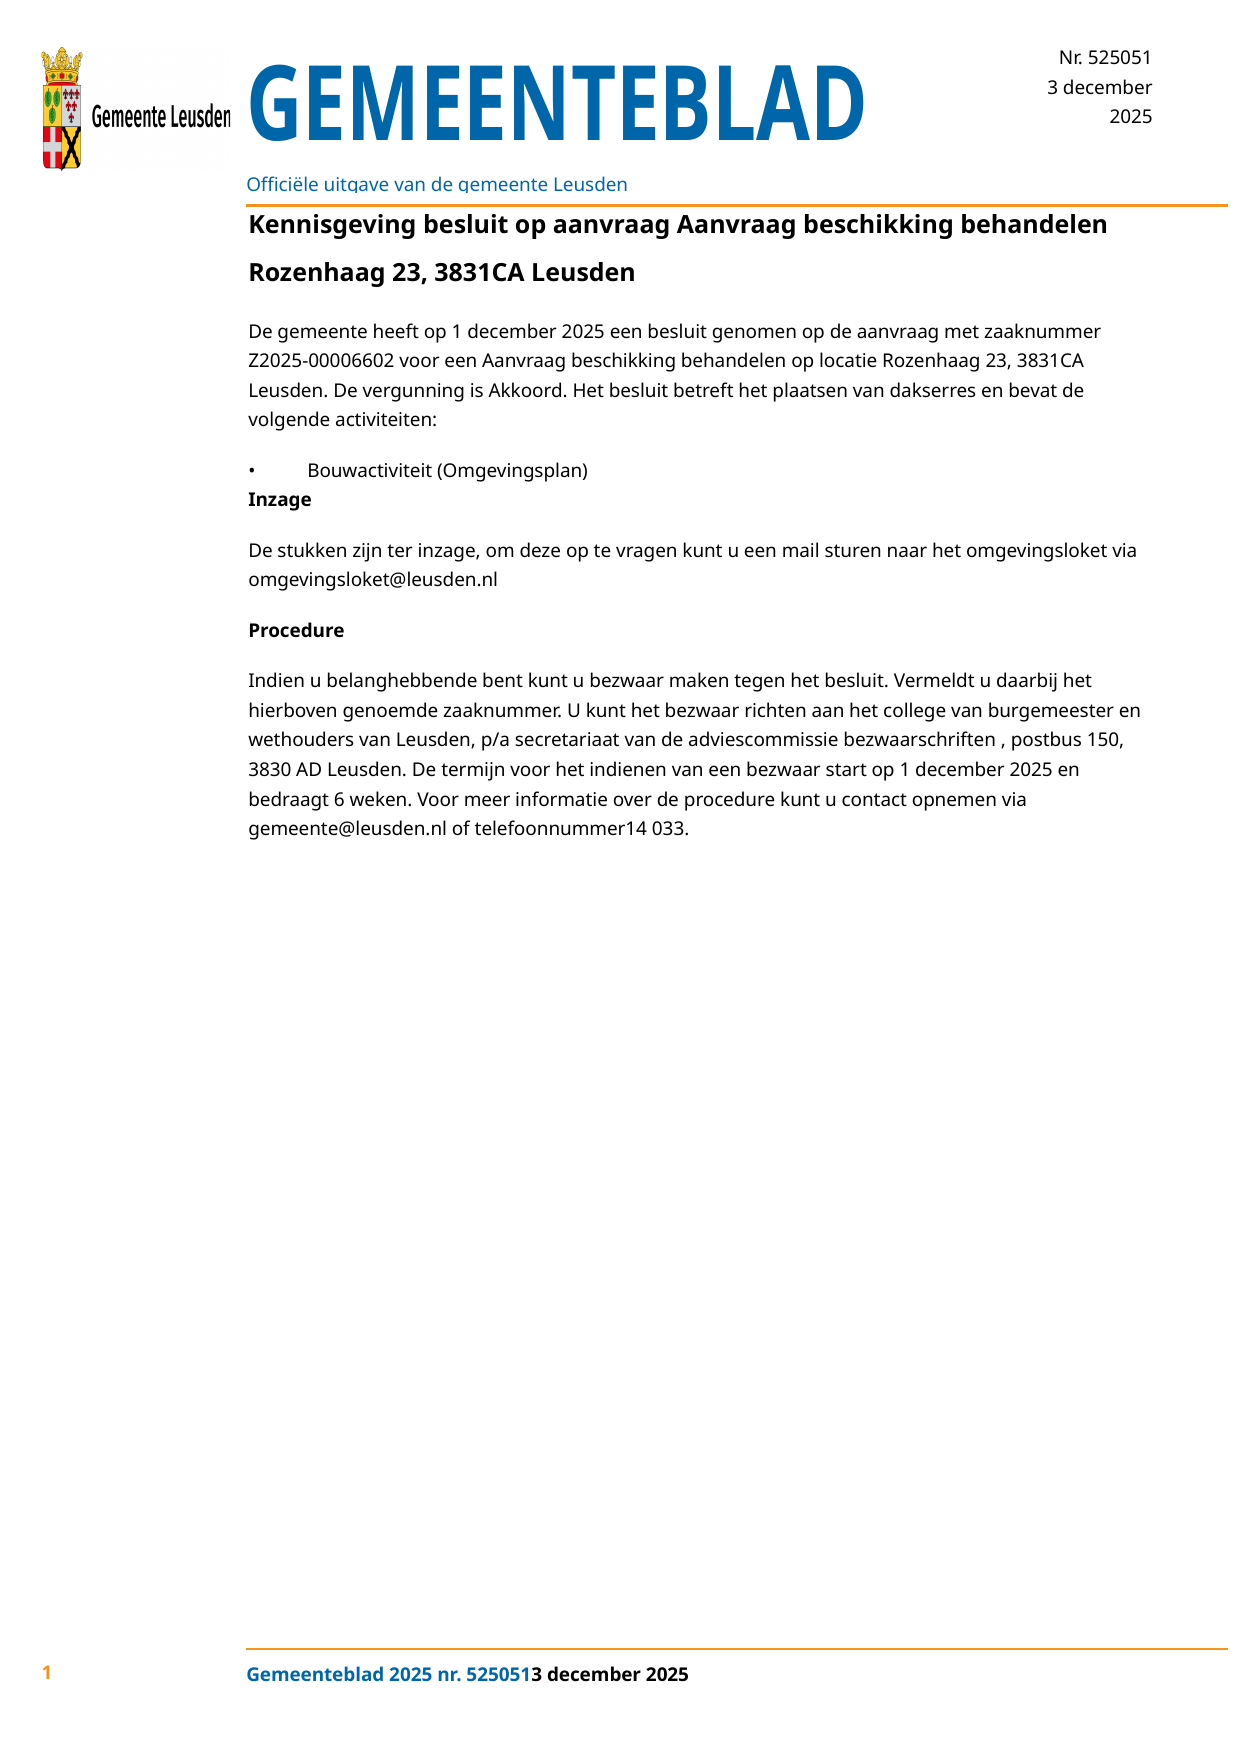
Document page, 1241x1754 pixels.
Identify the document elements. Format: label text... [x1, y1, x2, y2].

text Inzage [248, 487, 1152, 512]
picture [41, 47, 231, 172]
list Bouwactiviteit (Omgevingsplan) [248, 457, 1152, 483]
text Kennisgeving besluit op aanvraag Aanvraag beschikking behandelen Rozenhaag 23, 3831CA Leusden [248, 207, 1152, 288]
text Procedure [248, 617, 1152, 643]
text De gemeente heeft op 1 december 2025 een besluit genomen op de aanvraag met zaaknummer Z2025-00006602 voor een Aanvraag beschikking behandelen op locatie Rozenhaag 23, 3831CA Leusden. De vergunning is Akkoord. Het besluit betreft het plaatsen van dakserres en bevat de volgende activiteiten: [248, 318, 1152, 432]
text Indien u belanghebbende bent kunt u bezwaar maken tegen het besluit. Vermeldt u daarbij het hierboven genoemde zaaknummer. U kunt het bezwaar richten aan het college van burgemeester en wethouders van Leusden, p/a secretariaat van de adviescommissie bezwaarschriften , postbus 150, 3830 AD Leusden. De termijn voor het indienen van een bezwaar start op 1 december 2025 en bedraagt 6 weken. Voor meer informatie over de procedure kunt u contact opnemen via gemeente@leusden.nl of telefoonnummer14 033. [248, 667, 1152, 841]
text De stukken zijn ter inzage, om deze op te vragen kunt u een mail sturen naar het omgevingsloket via omgevingsloket@leusden.nl [248, 537, 1152, 592]
